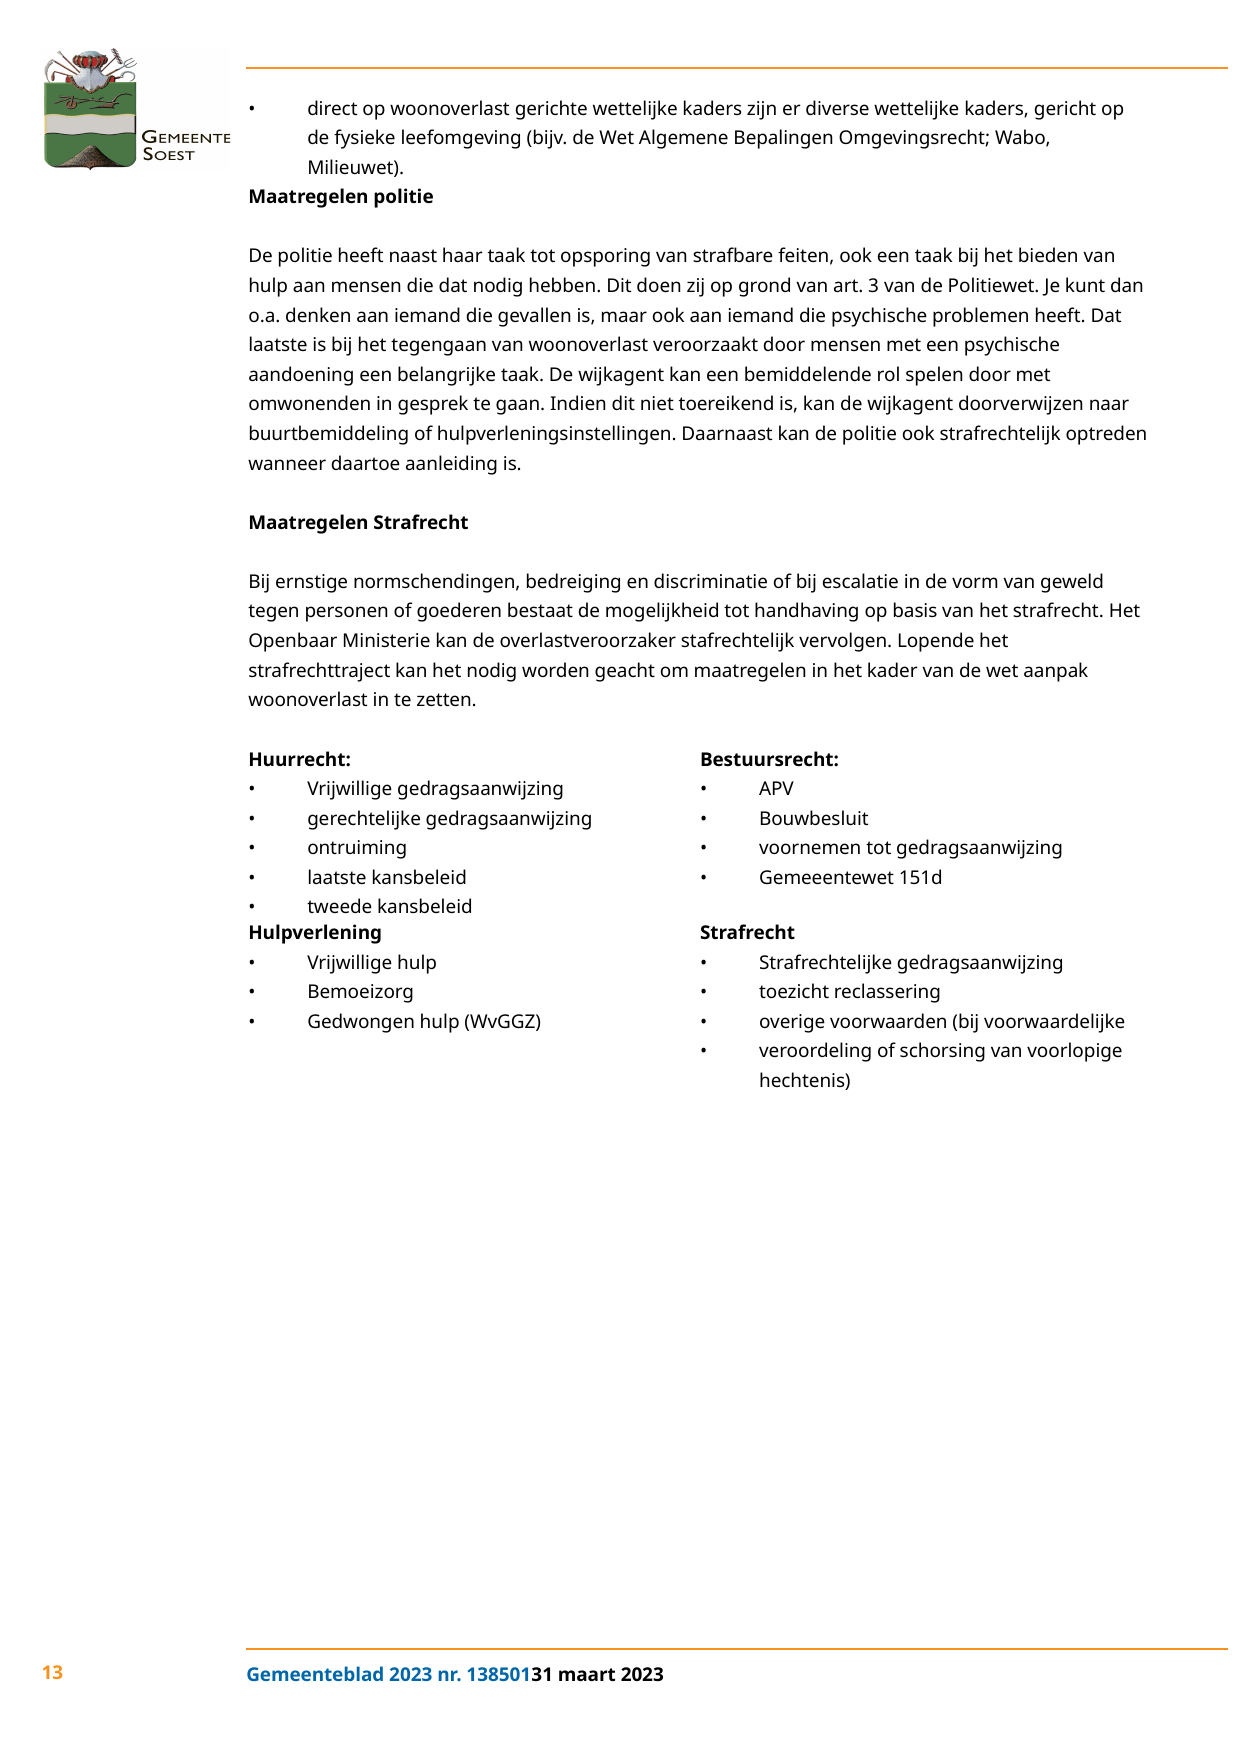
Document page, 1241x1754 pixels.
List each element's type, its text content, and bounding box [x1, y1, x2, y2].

text Bij ernstige normschendingen, bedreiging en discriminatie of bij escalatie in de vorm van geweld tegen personen of goederen bestaat de mogelijkheid tot handhaving op basis van het strafrecht. Het Openbaar Ministerie kan de overlastveroorzaker stafrechtelijk vervolgen. Lopende het strafrechttraject kan het nodig worden geacht om maatregelen in het kader van de wet aanpak woonoverlast in te zetten. [248, 568, 1152, 712]
picture [41, 47, 231, 172]
text Maatregelen politie [248, 183, 1152, 209]
table_cell Strafrecht Strafrechtelijke gedragsaanwijzing toezicht reclassering overige voorwaarden (bij voorwaardelijke veroordeling of schorsing van voorlopige hechtenis) [700, 919, 1152, 1093]
list direct op woonoverlast gerichte wettelijke kaders zijn er diverse wettelijke kaders, gericht op de fysieke leefomgeving (bijv. de Wet Algemene Bepalingen Omgevingsrecht; Wabo, Milieuwet). [248, 95, 1152, 180]
text Maatregelen Strafrecht [248, 509, 1152, 535]
table_header Bestuursrecht: APV Bouwbesluit voornemen tot gedragsaanwijzing Gemeeentewet 151d [700, 746, 1152, 919]
text De politie heeft naast haar taak tot opsporing van strafbare feiten, ook een taak bij het bieden van hulp aan mensen die dat nodig hebben. Dit doen zij op grond van art. 3 van de Politiewet. Je kunt dan o.a. denken aan iemand die gevallen is, maar ook aan iemand die psychische problemen heeft. Dat laatste is bij het tegengaan van woonoverlast veroorzaakt door mensen met een psychische aandoening een belangrijke taak. De wijkagent kan een bemiddelende rol spelen door met omwonenden in gesprek te gaan. Indien dit niet toereikend is, kan de wijkagent doorverwijzen naar buurtbemiddeling of hulpverleningsinstellingen. Daarnaast kan de politie ook strafrechtelijk optreden wanneer daartoe aanleiding is. [248, 243, 1152, 476]
table_cell Hulpverlening Vrijwillige hulp Bemoeizorg Gedwongen hulp (WvGGZ) [248, 919, 700, 1093]
table_header Huurrecht: Vrijwillige gedragsaanwijzing gerechtelijke gedragsaanwijzing ontruiming laatste kansbeleid tweede kansbeleid [248, 746, 700, 919]
